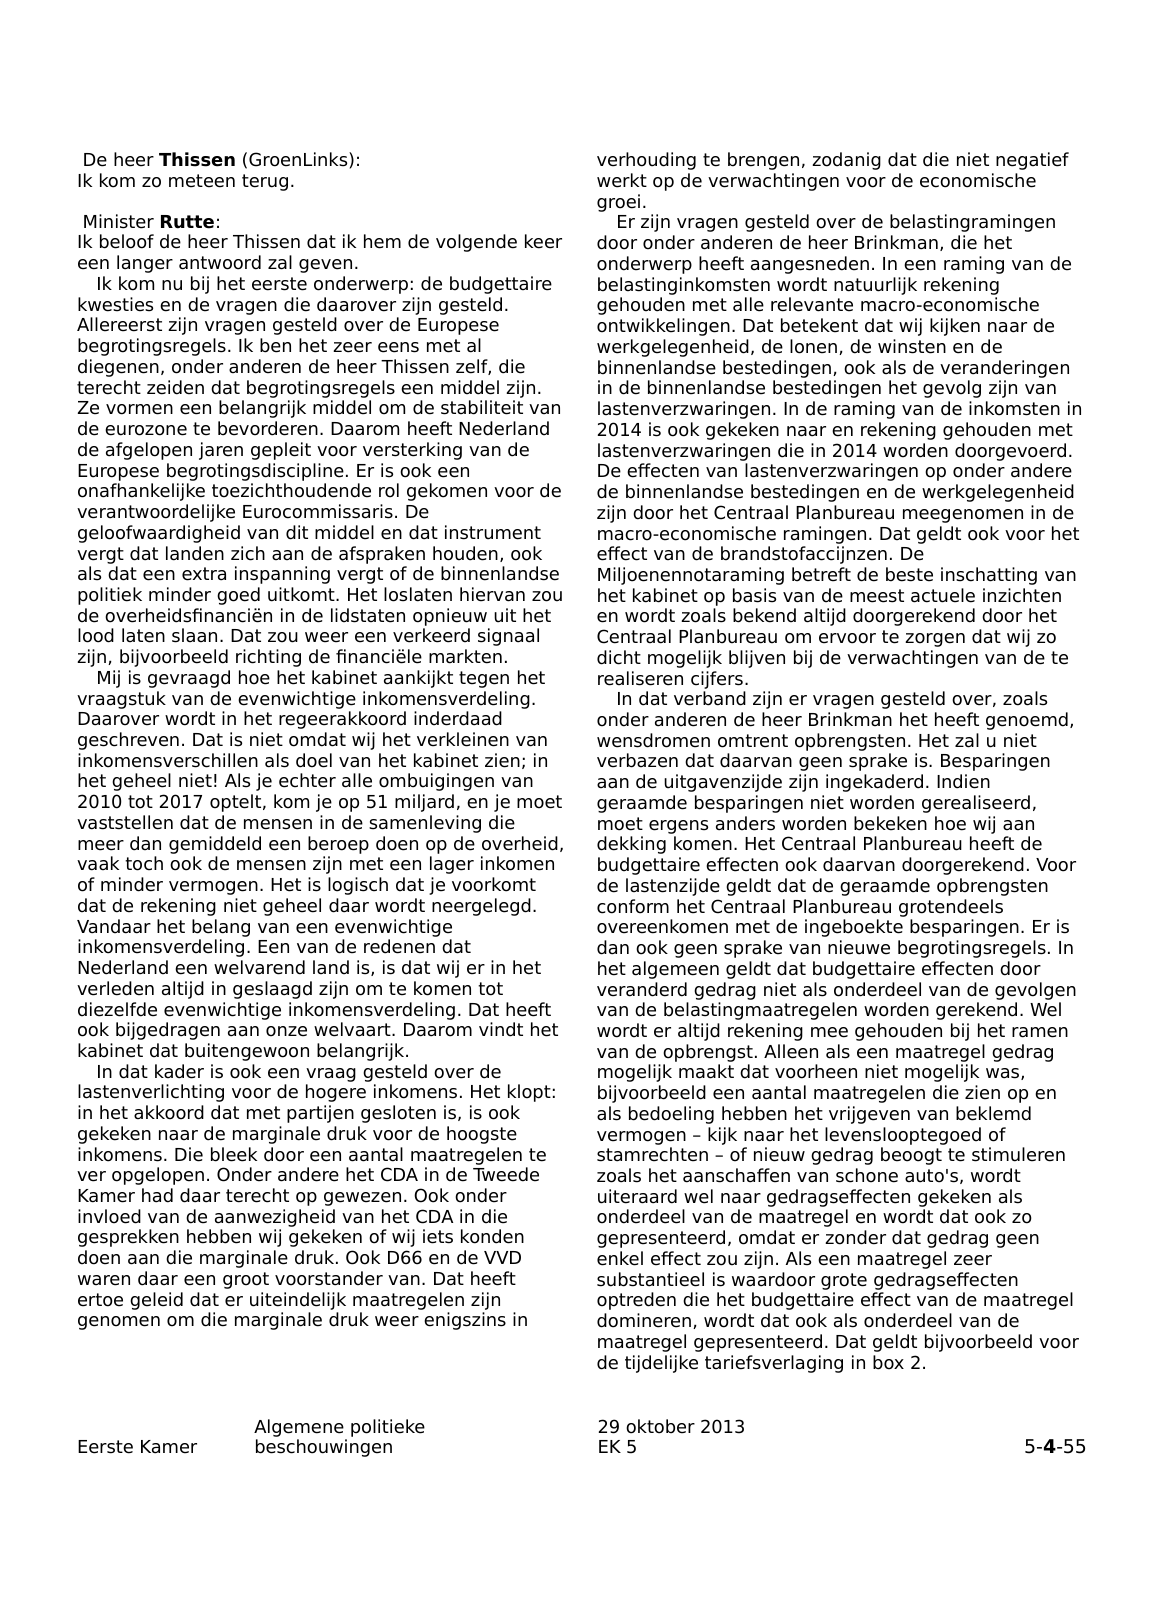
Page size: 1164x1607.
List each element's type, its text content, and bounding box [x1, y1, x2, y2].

text Minister Rutte: [77, 212, 567, 232]
text verhouding te brengen, zodanig dat die niet negatief werkt op de verwachtingen voor de economische groei. [596, 150, 1087, 212]
text Ik beloof de heer Thissen dat ik hem de volgende keer een langer antwoord zal geven. [77, 232, 567, 274]
text Ik kom nu bij het eerste onderwerp: de budgettaire kwesties en de vragen die daarover zijn gesteld. Allereerst zijn vragen gesteld over de Europese begrotingsregels. Ik ben het zeer eens met al diegenen, onder anderen de heer Thissen zelf, die terecht zeiden dat begrotingsregels een middel zijn. Ze vormen een belangrijk middel om de stabiliteit van de eurozone te bevorderen. Daarom heeft Nederland de afgelopen jaren gepleit voor versterking van de Europese begrotingsdiscipline. Er is ook een onafhankelijke toezichthoudende rol gekomen voor de verantwoordelijke Eurocommissaris. De geloofwaardigheid van dit middel en dat instrument vergt dat landen zich aan de afspraken houden, ook als dat een extra inspanning vergt of de binnenlandse politiek minder goed uitkomt. Het loslaten hiervan zou de overheidsfinanciën in de lidstaten opnieuw uit het lood laten slaan. Dat zou weer een verkeerd signaal zijn, bijvoorbeeld richting de financiële markten. [77, 274, 567, 668]
text De heer Thissen (GroenLinks): [77, 150, 567, 171]
text In dat verband zijn er vragen gesteld over, zoals onder anderen de heer Brinkman het heeft genoemd, wensdromen omtrent opbrengsten. Het zal u niet verbazen dat daarvan geen sprake is. Besparingen aan de uitgavenzijde zijn ingekaderd. Indien geraamde besparingen niet worden gerealiseerd, moet ergens anders worden bekeken hoe wij aan dekking komen. Het Centraal Planbureau heeft de budgettaire effecten ook daarvan doorgerekend. Voor de lastenzijde geldt dat de geraamde opbrengsten conform het Centraal Planbureau grotendeels overeenkomen met de ingeboekte besparingen. Er is dan ook geen sprake van nieuwe begrotingsregels. In het algemeen geldt dat budgettaire effecten door veranderd gedrag niet als onderdeel van de gevolgen van de belastingmaatregelen worden gerekend. Wel wordt er altijd rekening mee gehouden bij het ramen van de opbrengst. Alleen als een maatregel gedrag mogelijk maakt dat voorheen niet mogelijk was, bijvoorbeeld een aantal maatregelen die zien op en als bedoeling hebben het vrijgeven van beklemd vermogen – kijk naar het levenslooptegoed of stamrechten – of nieuw gedrag beoogt te stimuleren zoals het aanschaffen van schone auto's, wordt uiteraard wel naar gedragseffecten gekeken als onderdeel van de maatregel en wordt dat ook zo gepresenteerd, omdat er zonder dat gedrag geen enkel effect zou zijn. Als een maatregel zeer substantieel is waardoor grote gedragseffecten optreden die het budgettaire effect van de maatregel domineren, wordt dat ook als onderdeel van de maatregel gepresenteerd. Dat geldt bijvoorbeeld voor de tijdelijke tariefsverlaging in box 2. [596, 689, 1087, 1373]
text Er zijn vragen gesteld over de belastingramingen door onder anderen de heer Brinkman, die het onderwerp heeft aangesneden. In een raming van de belastinginkomsten wordt natuurlijk rekening gehouden met alle relevante macro-economische ontwikkelingen. Dat betekent dat wij kijken naar de werkgelegenheid, de lonen, de winsten en de binnenlandse bestedingen, ook als de veranderingen in de binnenlandse bestedingen het gevolg zijn van lastenverzwaringen. In de raming van de inkomsten in 2014 is ook gekeken naar en rekening gehouden met lastenverzwaringen die in 2014 worden doorgevoerd. De effecten van lastenverzwaringen op onder andere de binnenlandse bestedingen en de werkgelegenheid zijn door het Centraal Planbureau meegenomen in de macro-economische ramingen. Dat geldt ook voor het effect van de brandstofaccijnzen. De Miljoenennotaraming betreft de beste inschatting van het kabinet op basis van de meest actuele inzichten en wordt zoals bekend altijd doorgerekend door het Centraal Planbureau om ervoor te zorgen dat wij zo dicht mogelijk blijven bij de verwachtingen van de te realiseren cijfers. [596, 212, 1087, 689]
text In dat kader is ook een vraag gesteld over de lastenverlichting voor de hogere inkomens. Het klopt: in het akkoord dat met partijen gesloten is, is ook gekeken naar de marginale druk voor de hoogste inkomens. Die bleek door een aantal maatregelen te ver opgelopen. Onder andere het CDA in de Tweede Kamer had daar terecht op gewezen. Ook onder invloed van de aanwezigheid van het CDA in die gesprekken hebben wij gekeken of wij iets konden doen aan die marginale druk. Ook D66 en de VVD waren daar een groot voorstander van. Dat heeft ertoe geleid dat er uiteindelijk maatregelen zijn genomen om die marginale druk weer enigszins in [77, 1062, 567, 1331]
text Ik kom zo meteen terug. [77, 171, 567, 192]
text Mij is gevraagd hoe het kabinet aankijkt tegen het vraagstuk van de evenwichtige inkomensverdeling. Daarover wordt in het regeerakkoord inderdaad geschreven. Dat is niet omdat wij het verkleinen van inkomensverschillen als doel van het kabinet zien; in het geheel niet! Als je echter alle ombuigingen van 2010 tot 2017 optelt, kom je op 51 miljard, en je moet vaststellen dat de mensen in de samenleving die meer dan gemiddeld een beroep doen op de overheid, vaak toch ook de mensen zijn met een lager inkomen of minder vermogen. Het is logisch dat je voorkomt dat de rekening niet geheel daar wordt neergelegd. Vandaar het belang van een evenwichtige inkomensverdeling. Een van de redenen dat Nederland een welvarend land is, is dat wij er in het verleden altijd in geslaagd zijn om te komen tot diezelfde evenwichtige inkomensverdeling. Dat heeft ook bijgedragen aan onze welvaart. Daarom vindt het kabinet dat buitengewoon belangrijk. [77, 668, 567, 1062]
